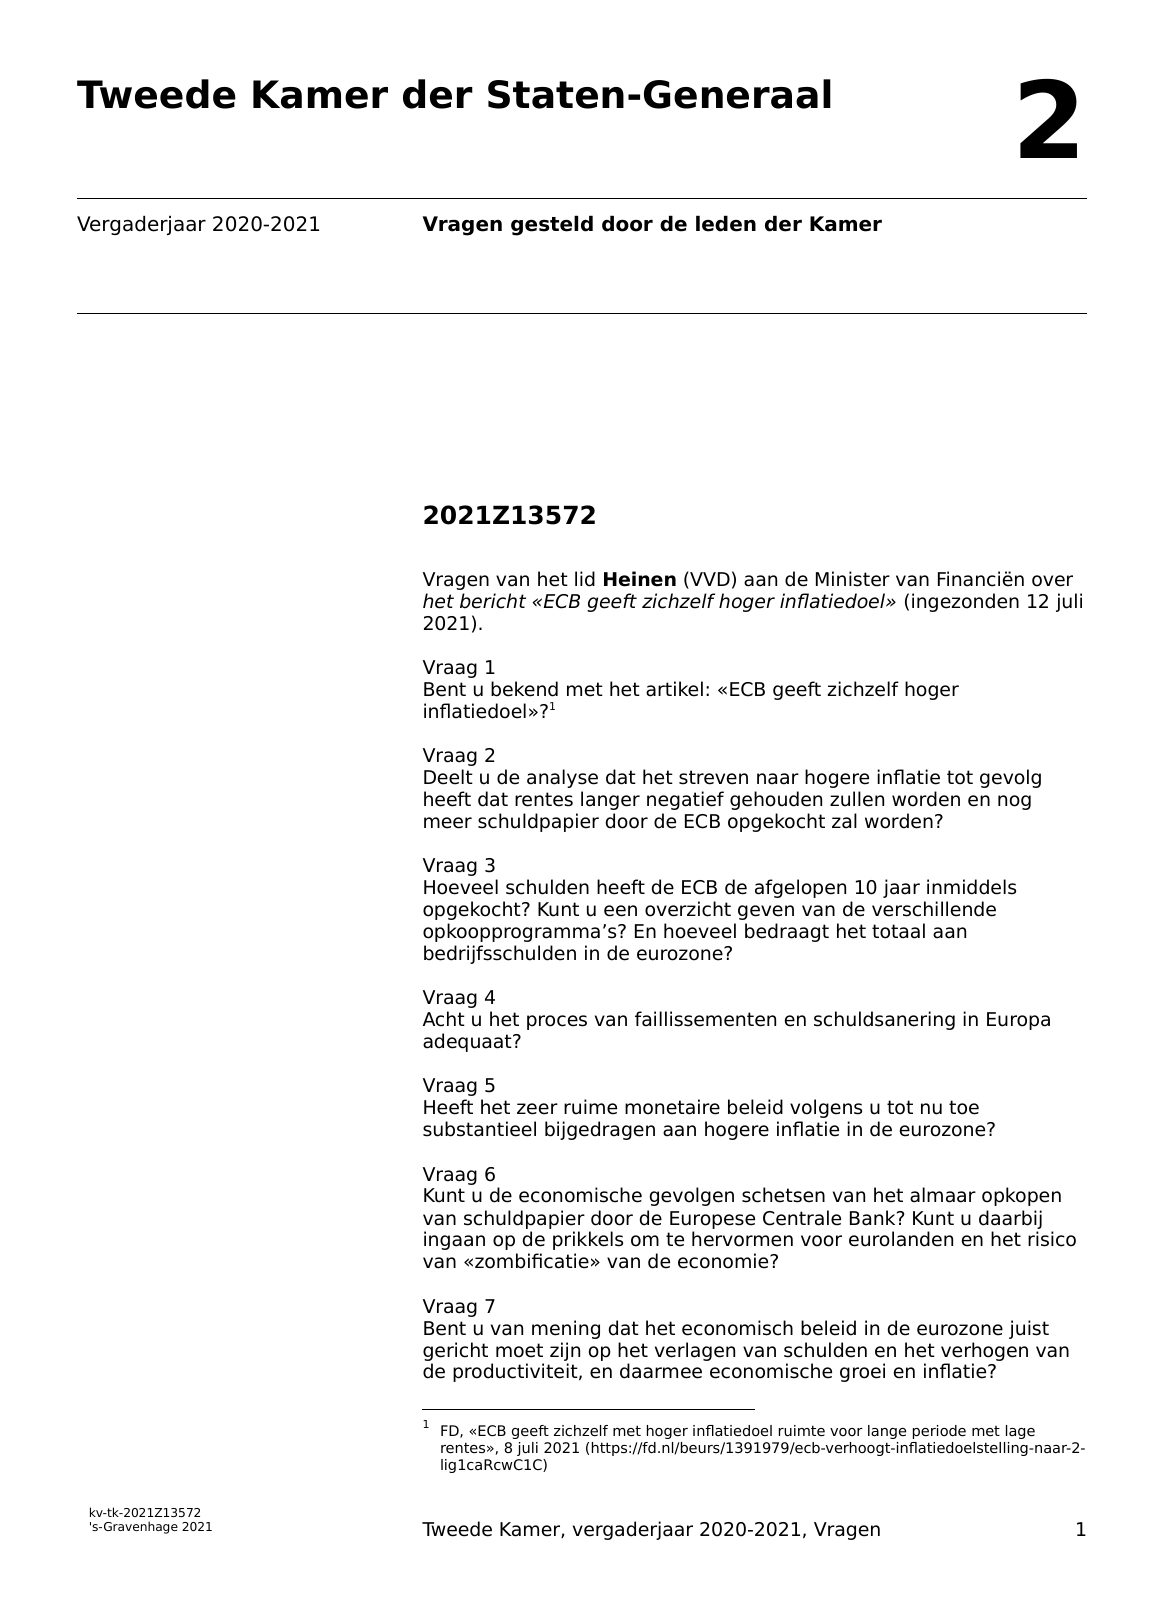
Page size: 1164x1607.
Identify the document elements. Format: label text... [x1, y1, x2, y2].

text Vraag 6 [422, 1163, 1087, 1185]
table_cell Vragen gesteld door de leden der Kamer [422, 199, 1087, 313]
text kv-tk-2021Z13572 [88, 1506, 323, 1520]
text Acht u het proces van faillissementen en schuldsanering in Europa adequaat? [422, 1009, 1087, 1053]
text Kunt u de economische gevolgen schetsen van het almaar opkopen van schuldpapier door de Europese Centrale Bank? Kunt u daarbij ingaan op de prikkels om te hervormen voor eurolanden en het risico van «zombificatie» van de economie? [422, 1185, 1087, 1273]
text Vraag 7 [422, 1296, 1087, 1317]
text Deelt u de analyse dat het streven naar hogere inflatie tot gevolg heeft dat rentes langer negatief gehouden zullen worden en nog meer schuldpapier door de ECB opgekocht zal worden? [422, 767, 1087, 833]
table_cell Vergaderjaar 2020-2021 [77, 199, 422, 313]
text Heeft het zeer ruime monetaire beleid volgens u tot nu toe substantieel bijgedragen aan hogere inflatie in de eurozone? [422, 1097, 1087, 1141]
text Bent u van mening dat het economisch beleid in de eurozone juist gericht moet zijn op het verlagen van schulden en het verhogen van de productiviteit, en daarmee economische groei en inflatie? [422, 1317, 1087, 1383]
text Bent u bekend met het artikel: «ECB geeft zichzelf hoger inflatiedoel»? [422, 679, 1087, 723]
text Vragen van het lid Heinen (VVD) aan de Minister van Financiën over het bericht «ECB geeft zichzelf hoger inflatiedoel» (ingezonden 12 juli 2021). [422, 569, 1087, 635]
text Vraag 3 [422, 855, 1087, 877]
text Vraag 1 [422, 657, 1087, 679]
text Vraag 2 [422, 745, 1087, 767]
table_header Tweede Kamer der Staten-Generaal [77, 59, 886, 198]
text 2021Z13572 [422, 501, 1087, 531]
text Vraag 5 [422, 1075, 1087, 1097]
text Hoeveel schulden heeft de ECB de afgelopen 10 jaar inmiddels opgekocht? Kunt u een overzicht geven van de verschillende opkoopprogramma’s? En hoeveel bedraagt het totaal aan bedrijfsschulden in de eurozone? [422, 877, 1087, 965]
table_header 2 [886, 59, 1087, 198]
text FD, «ECB geeft zichzelf met hoger inflatiedoel ruimte voor lange periode met lage rentes», 8 juli 2021 (https://fd.nl/beurs/1391979/ecb-verhoogt-inflatiedoelstelling-naar-2-lig1caRcwC1C) [422, 1418, 1087, 1474]
text 's-Gravenhage 2021 [88, 1520, 323, 1534]
text Vraag 4 [422, 987, 1087, 1009]
